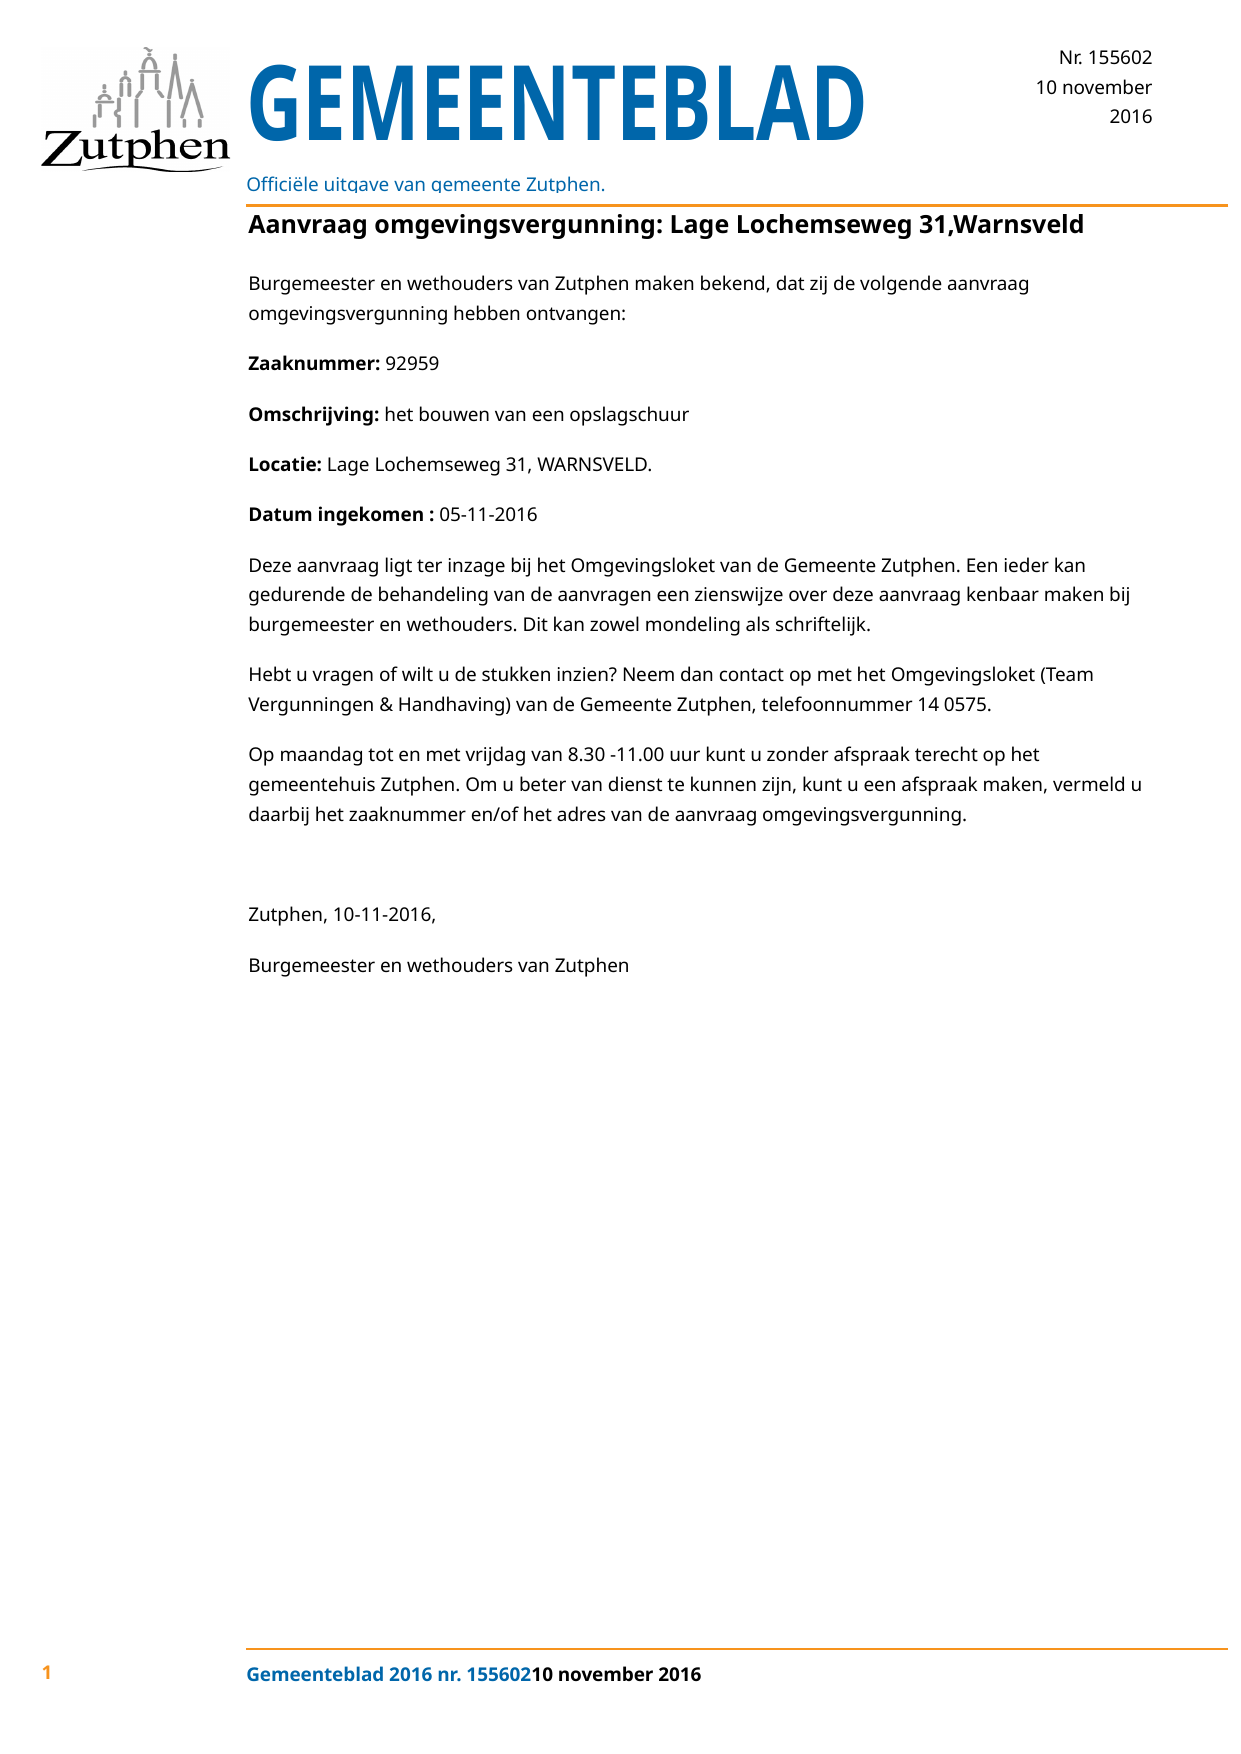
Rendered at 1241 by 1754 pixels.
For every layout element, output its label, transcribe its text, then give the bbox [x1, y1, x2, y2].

text Zaaknummer: 92959 [248, 350, 1152, 376]
text Omschrijving: het bouwen van een opslagschuur [248, 401, 1152, 426]
text Deze aanvraag ligt ter inzage bij het Omgevingsloket van de Gemeente Zutphen. Een ieder kan gedurende de behandeling van de aanvragen een zienswijze over deze aanvraag kenbaar maken bij burgemeester en wethouders. Dit kan zowel mondeling als schriftelijk. [248, 552, 1152, 637]
text Aanvraag omgevingsvergunning: Lage Lochemseweg 31,Warnsveld [248, 207, 1152, 241]
text Datum ingekomen : 05-11-2016 [248, 502, 1152, 527]
text Hebt u vragen of wilt u de stukken inzien? Neem dan contact op met het Omgevingsloket (Team Vergunningen & Handhaving) van de Gemeente Zutphen, telefoonnummer 14 0575. [248, 662, 1152, 717]
picture [41, 47, 231, 172]
text Op maandag tot en met vrijdag van 8.30 -11.00 uur kunt u zonder afspraak terecht op het gemeentehuis Zutphen. Om u beter van dienst te kunnen zijn, kunt u een afspraak maken, vermeld u daarbij het zaaknummer en/of het adres van de aanvraag omgevingsvergunning. [248, 742, 1152, 826]
text Burgemeester en wethouders van Zutphen [248, 952, 1152, 978]
text Burgemeester en wethouders van Zutphen maken bekend, dat zij de volgende aanvraag omgevingsvergunning hebben ontvangen: [248, 270, 1152, 326]
text Locatie: Lage Lochemseweg 31, WARNSVELD. [248, 451, 1152, 477]
text Zutphen, 10-11-2016, [248, 902, 1152, 927]
